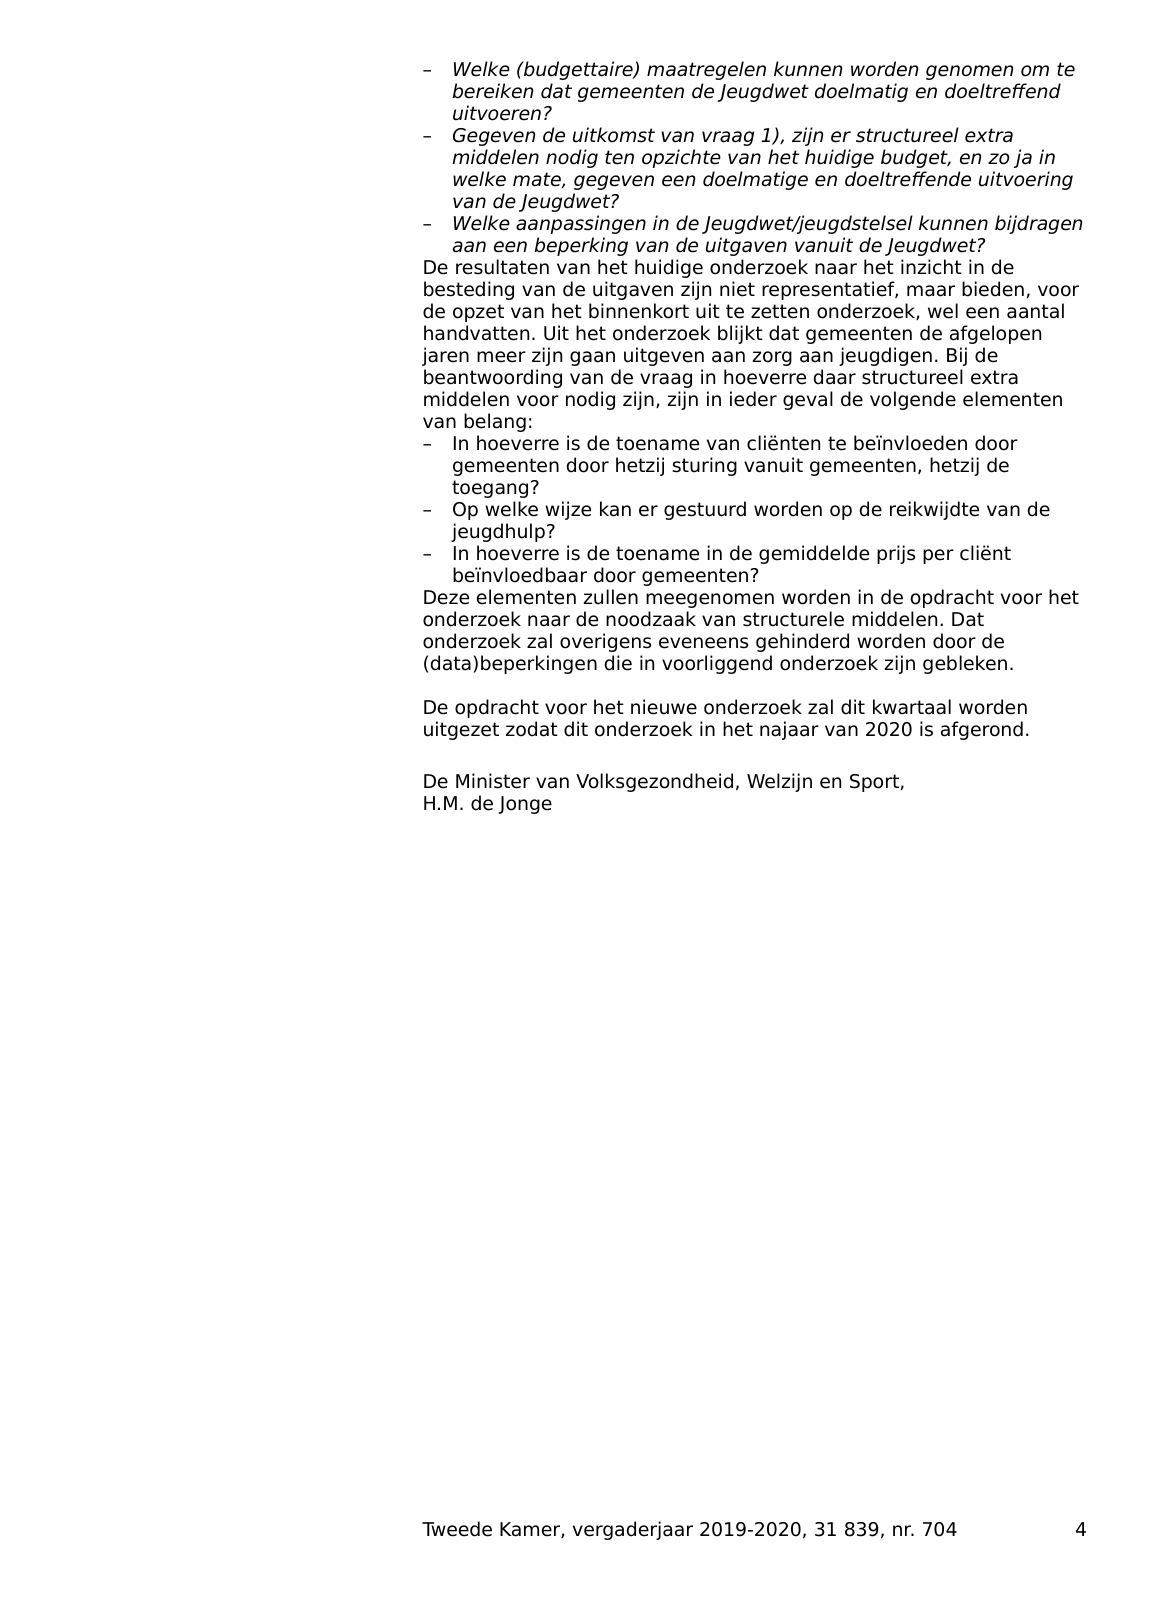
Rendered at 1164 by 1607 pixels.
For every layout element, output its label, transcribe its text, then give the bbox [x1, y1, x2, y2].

text – Welke (budgettaire) maatregelen kunnen worden genomen om te bereiken dat gemeenten de Jeugdwet doelmatig en doeltreffend uitvoeren? [422, 59, 1087, 125]
text – In hoeverre is de toename van cliënten te beïnvloeden door gemeenten door hetzij sturing vanuit gemeenten, hetzij de toegang? [422, 433, 1087, 499]
text De opdracht voor het nieuwe onderzoek zal dit kwartaal worden uitgezet zodat dit onderzoek in het najaar van 2020 is afgerond. [422, 697, 1087, 741]
text De resultaten van het huidige onderzoek naar het inzicht in de besteding van de uitgaven zijn niet representatief, maar bieden, voor de opzet van het binnenkort uit te zetten onderzoek, wel een aantal handvatten. Uit het onderzoek blijkt dat gemeenten de afgelopen jaren meer zijn gaan uitgeven aan zorg aan jeugdigen. Bij de beantwoording van de vraag in hoeverre daar structureel extra middelen voor nodig zijn, zijn in ieder geval de volgende elementen van belang: [422, 257, 1087, 433]
text – Op welke wijze kan er gestuurd worden op de reikwijdte van de jeugdhulp? [422, 499, 1087, 543]
text De Minister van Volksgezondheid, Welzijn en Sport, H.M. de Jonge [422, 771, 1087, 814]
text – In hoeverre is de toename in de gemiddelde prijs per cliënt beïnvloedbaar door gemeenten? [422, 543, 1087, 587]
text – Welke aanpassingen in de Jeugdwet/jeugdstelsel kunnen bijdragen aan een beperking van de uitgaven vanuit de Jeugdwet? [422, 213, 1087, 257]
text Deze elementen zullen meegenomen worden in de opdracht voor het onderzoek naar de noodzaak van structurele middelen. Dat onderzoek zal overigens eveneens gehinderd worden door de (data)beperkingen die in voorliggend onderzoek zijn gebleken. [422, 587, 1087, 674]
text – Gegeven de uitkomst van vraag 1), zijn er structureel extra middelen nodig ten opzichte van het huidige budget, en zo ja in welke mate, gegeven een doelmatige en doeltreffende uitvoering van de Jeugdwet? [422, 125, 1087, 213]
